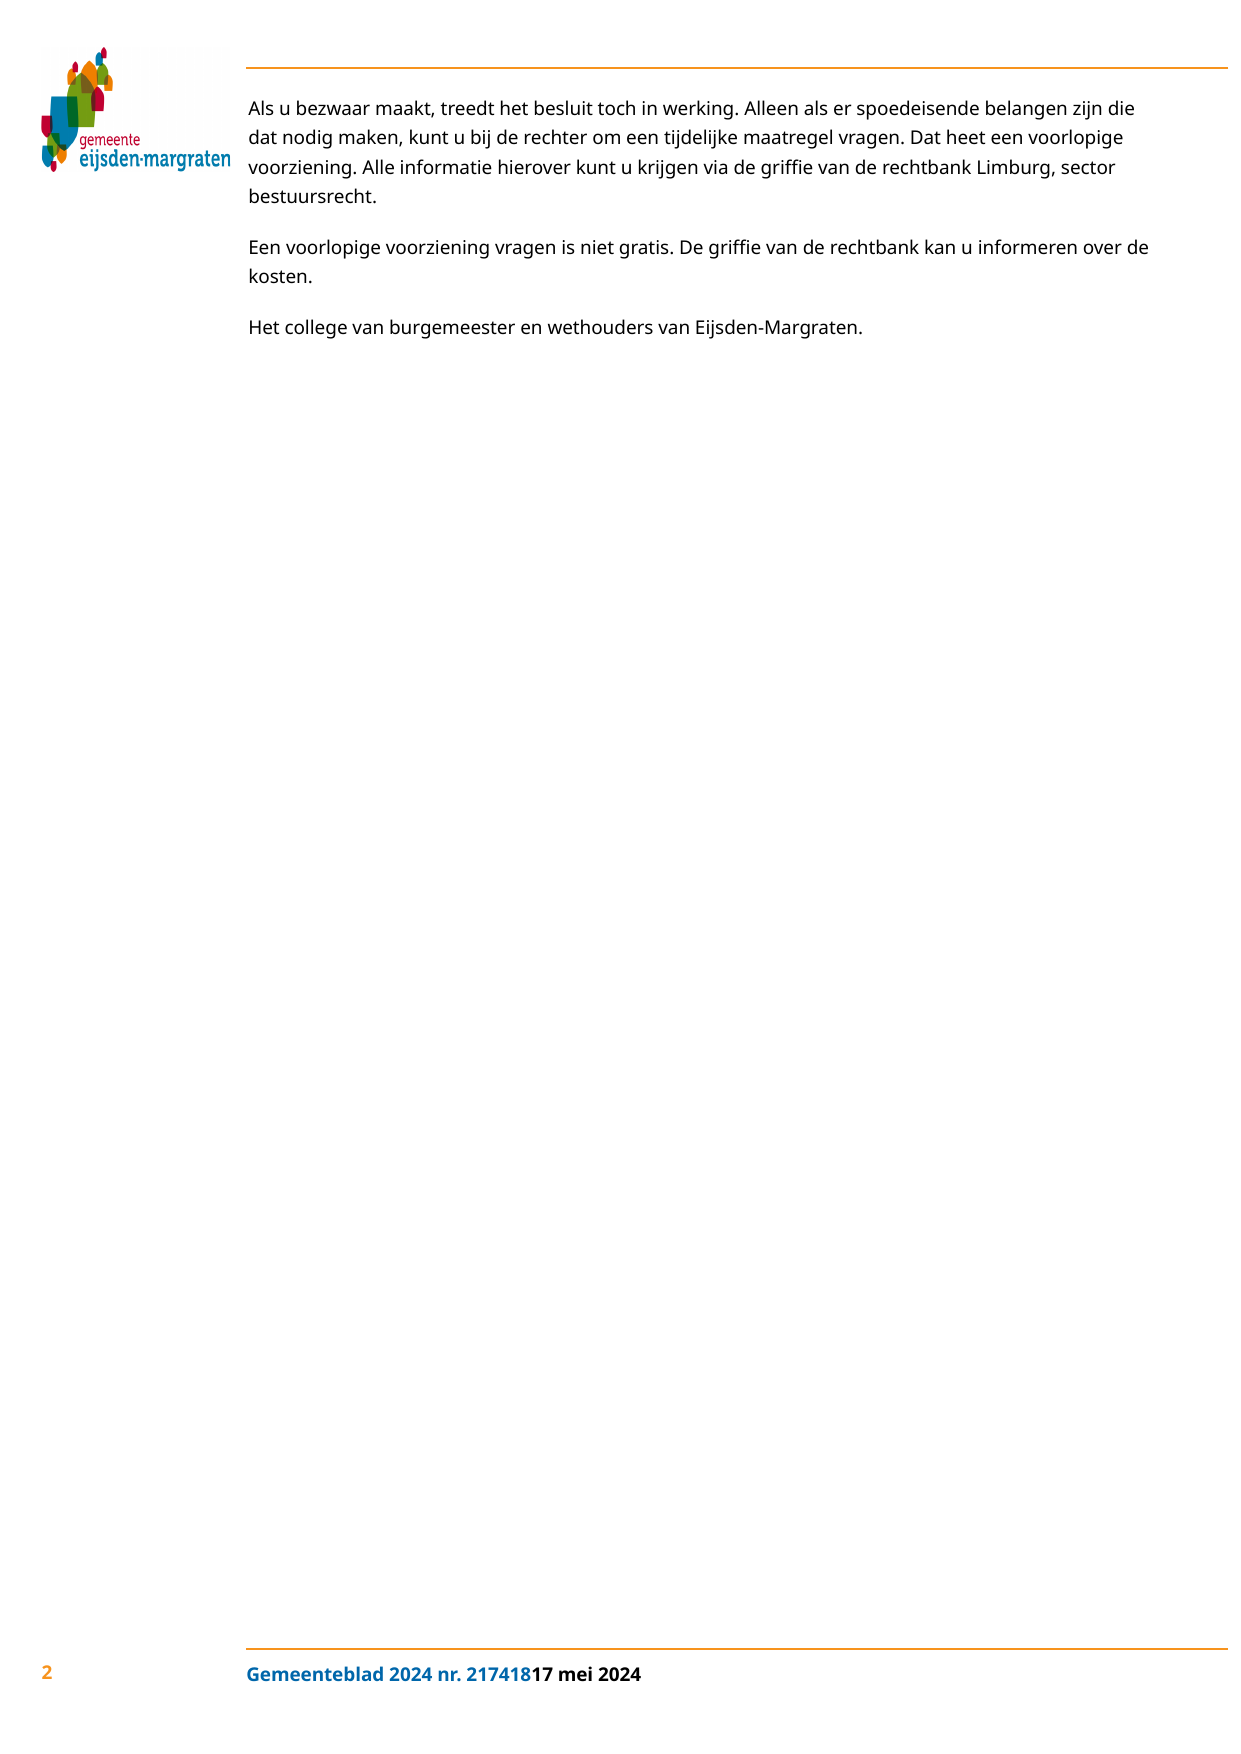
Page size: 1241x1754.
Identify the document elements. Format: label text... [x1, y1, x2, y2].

text Het college van burgemeester en wethouders van Eijsden-Margraten. [248, 314, 1152, 340]
text Als u bezwaar maakt, treedt het besluit toch in werking. Alleen als er spoedeisende belangen zijn die dat nodig maken, kunt u bij de rechter om een tijdelijke maatregel vragen. Dat heet een voorlopige voorziening. Alle informatie hierover kunt u krijgen via de griffie van de rechtbank Limburg, sector bestuursrecht. [248, 95, 1152, 209]
picture [41, 47, 231, 172]
text Een voorlopige voorziening vragen is niet gratis. De griffie van de rechtbank kan u informeren over de kosten. [248, 234, 1152, 289]
